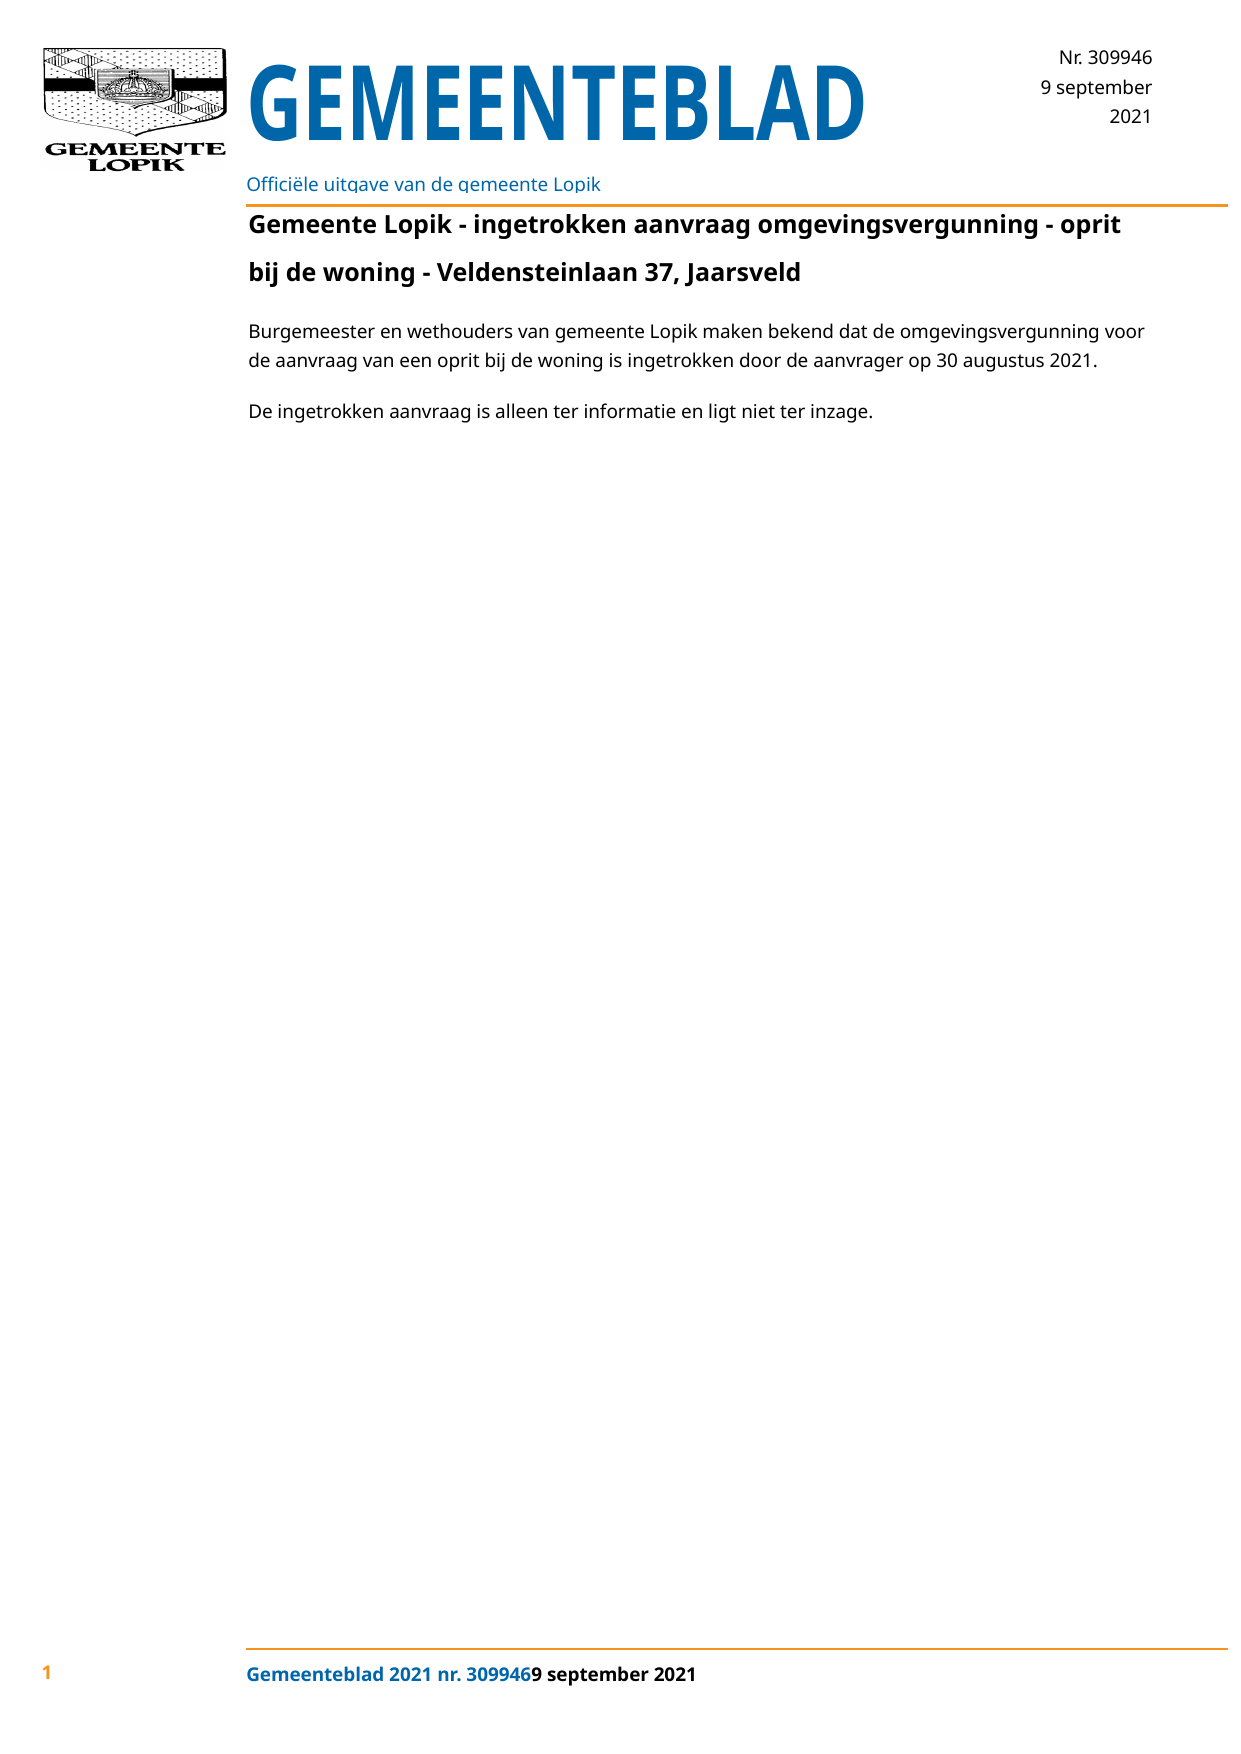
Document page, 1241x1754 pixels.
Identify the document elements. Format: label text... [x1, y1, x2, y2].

text Burgemeester en wethouders van gemeente Lopik maken bekend dat de omgevingsvergunning voor de aanvraag van een oprit bij de woning is ingetrokken door de aanvrager op 30 augustus 2021. [248, 318, 1152, 373]
text De ingetrokken aanvraag is alleen ter informatie en ligt niet ter inzage. [248, 398, 1152, 424]
picture [41, 47, 231, 172]
text Gemeente Lopik - ingetrokken aanvraag omgevingsvergunning - oprit bij de woning - Veldensteinlaan 37, Jaarsveld [248, 207, 1152, 288]
